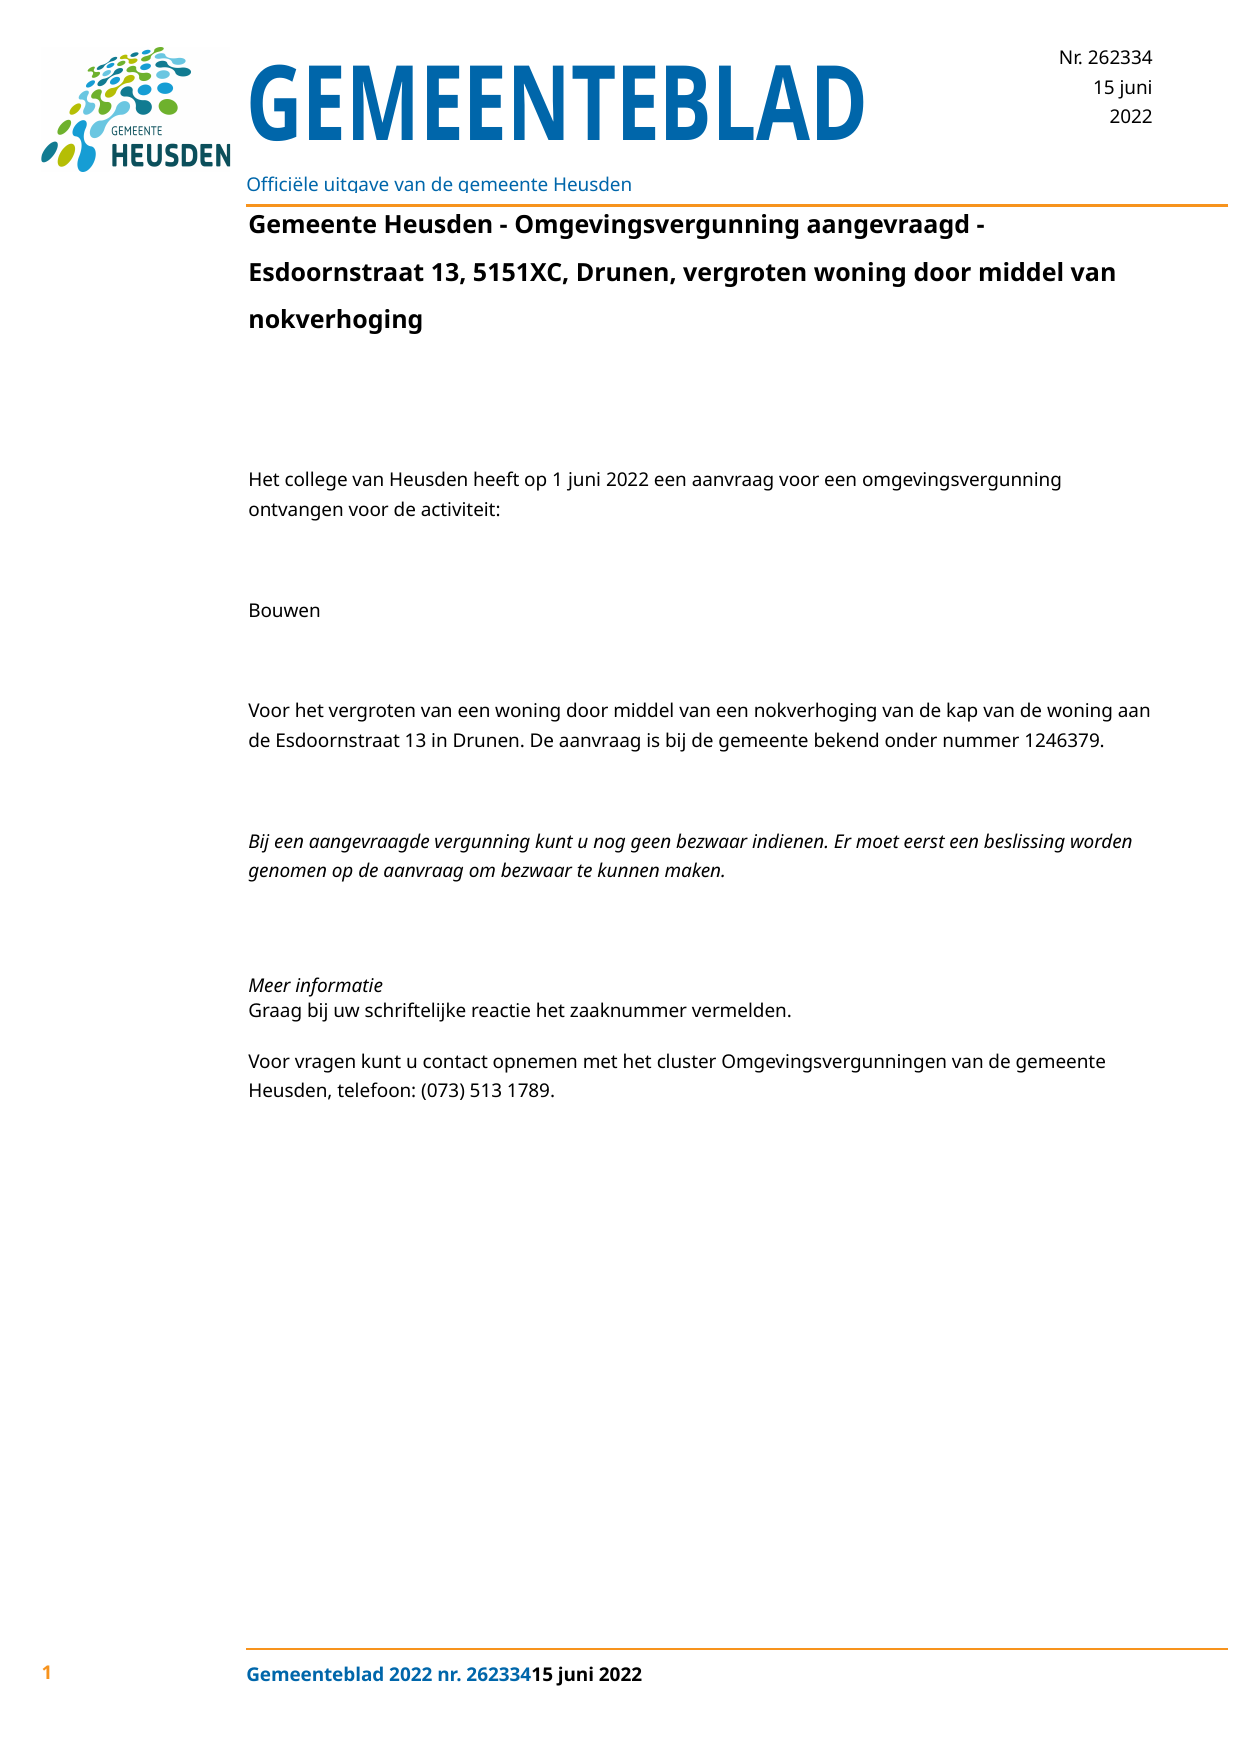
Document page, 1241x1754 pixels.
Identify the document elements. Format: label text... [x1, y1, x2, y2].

text Graag bij uw schriftelijke reactie het zaaknummer vermelden. [248, 998, 1152, 1023]
text Gemeente Heusden - Omgevingsvergunning aangevraagd - Esdoornstraat 13, 5151XC, Drunen, vergroten woning door middel van nokverhoging [248, 207, 1152, 336]
text Het college van Heusden heeft op 1 juni 2022 een aanvraag voor een omgevingsvergunning ontvangen voor de activiteit: [248, 466, 1152, 522]
text Voor vragen kunt u contact opnemen met het cluster Omgevingsvergunningen van de gemeente Heusden, telefoon: (073) 513 1789. [248, 1048, 1152, 1103]
text Voor het vergroten van een woning door middel van een nokverhoging van de kap van de woning aan de Esdoornstraat 13 in Drunen. De aanvraag is bij de gemeente bekend onder nummer 1246379. [248, 698, 1152, 753]
picture [41, 47, 231, 172]
text Meer informatie [248, 972, 1152, 998]
text Bouwen [248, 597, 1152, 622]
text Bij een aangevraagde vergunning kunt u nog geen bezwaar indienen. Er moet eerst een beslissing worden genomen op de aanvraag om bezwaar te kunnen maken. [248, 828, 1152, 883]
